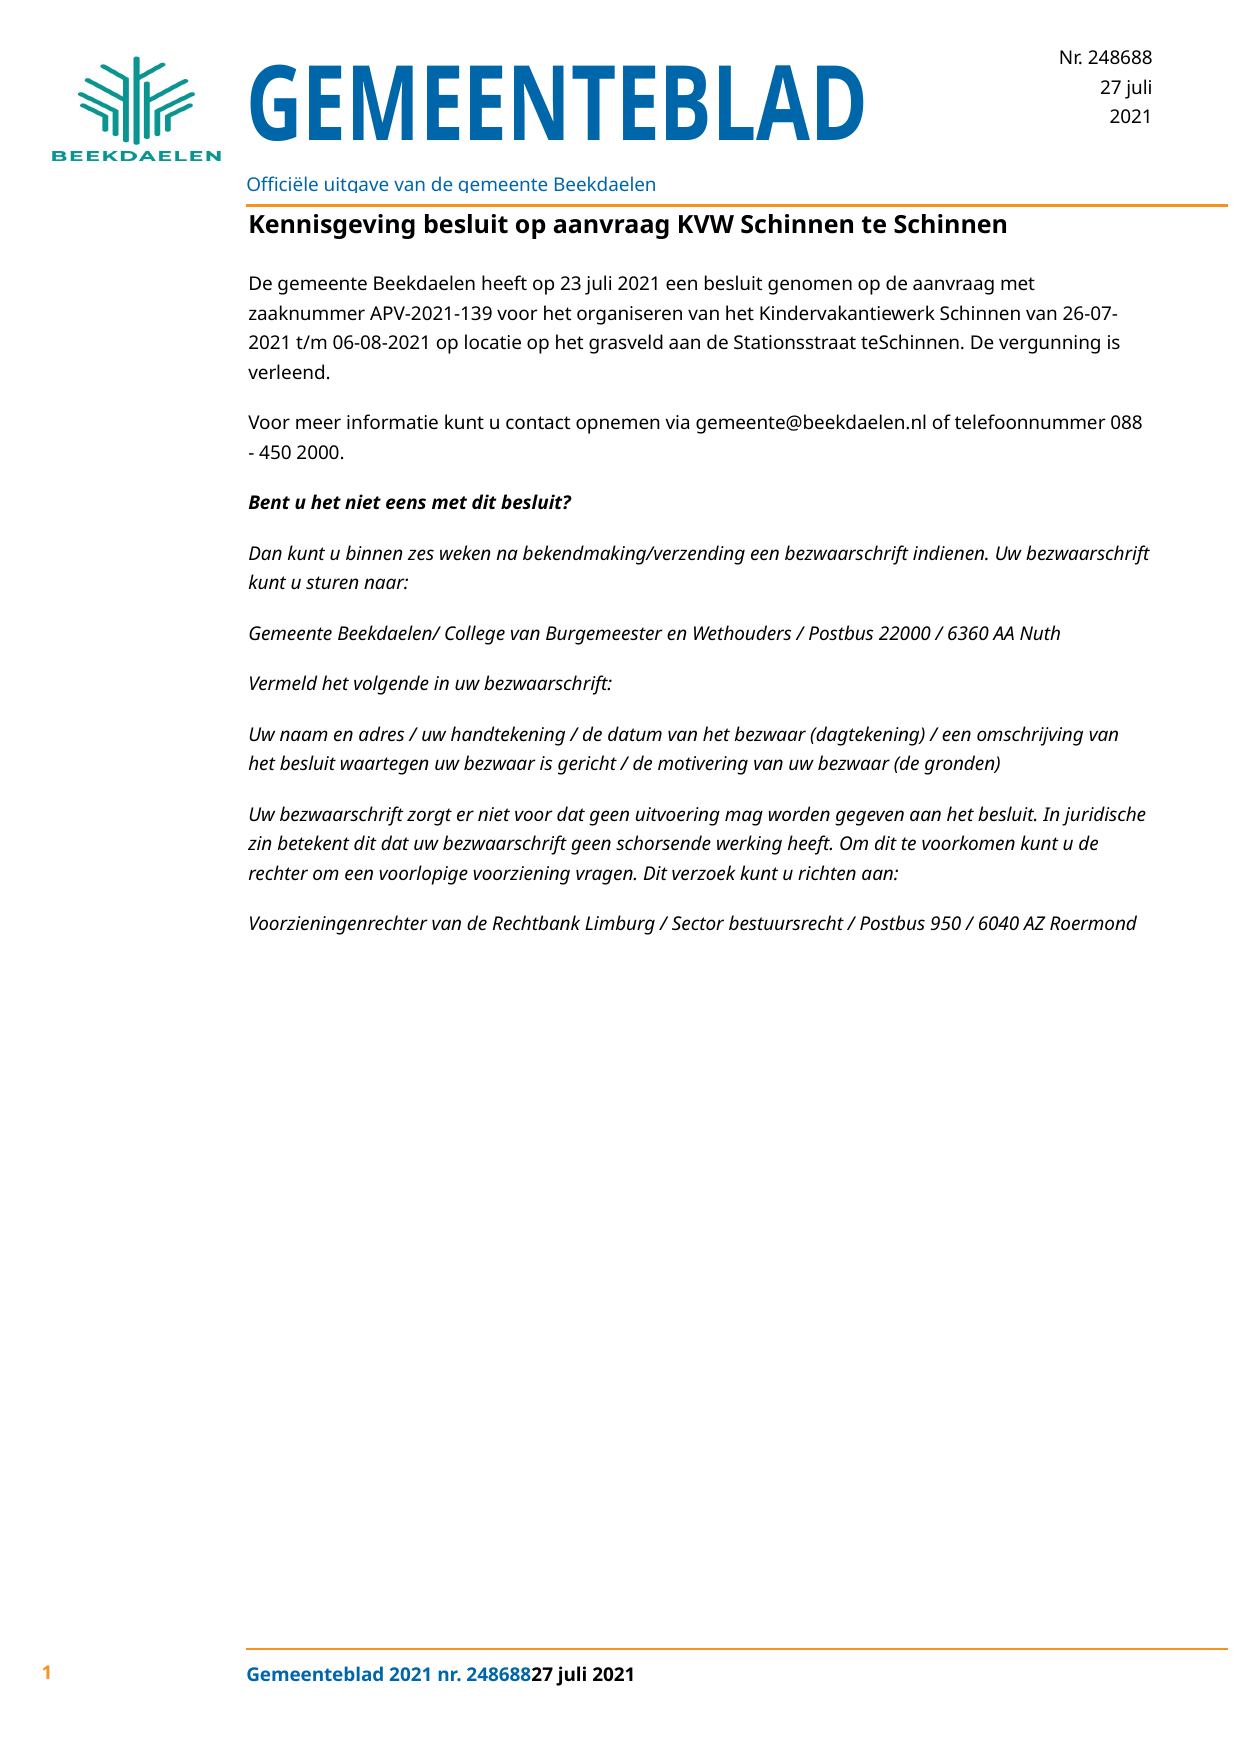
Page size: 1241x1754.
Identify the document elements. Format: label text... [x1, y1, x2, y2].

text Kennisgeving besluit op aanvraag KVW Schinnen te Schinnen [248, 207, 1152, 241]
text Vermeld het volgende in uw bezwaarschrift: [248, 670, 1152, 696]
text De gemeente Beekdaelen heeft op 23 juli 2021 een besluit genomen op de aanvraag met zaaknummer APV-2021-139 voor het organiseren van het Kindervakantiewerk Schinnen van 26-07-2021 t/m 06-08-2021 op locatie op het grasveld aan de Stationsstraat teSchinnen. De vergunning is verleend. [248, 270, 1152, 385]
text Dan kunt u binnen zes weken na bekendmaking/verzending een bezwaarschrift indienen. Uw bezwaarschrift kunt u sturen naar: [248, 540, 1152, 595]
text Uw bezwaarschrift zorgt er niet voor dat geen uitvoering mag worden gegeven aan het besluit. In juridische zin betekent dit dat uw bezwaarschrift geen schorsende werking heeft. Om dit te voorkomen kunt u de rechter om een voorlopige voorziening vragen. Dit verzoek kunt u richten aan: [248, 801, 1152, 886]
text Gemeente Beekdaelen/ College van Burgemeester en Wethouders / Postbus 22000 / 6360 AA Nuth [248, 620, 1152, 646]
text Voor meer informatie kunt u contact opnemen via gemeente@beekdaelen.nl of telefoonnummer 088 - 450 2000. [248, 409, 1152, 465]
text Uw naam en adres / uw handtekening / de datum van het bezwaar (dagtekening) / een omschrijving van het besluit waartegen uw bezwaar is gericht / de motivering van uw bezwaar (de gronden) [248, 721, 1152, 776]
text Bent u het niet eens met dit besluit? [248, 489, 1152, 515]
text Voorzieningenrechter van de Rechtbank Limburg / Sector bestuursrecht / Postbus 950 / 6040 AZ Roermond [248, 910, 1152, 936]
picture [41, 47, 231, 172]
